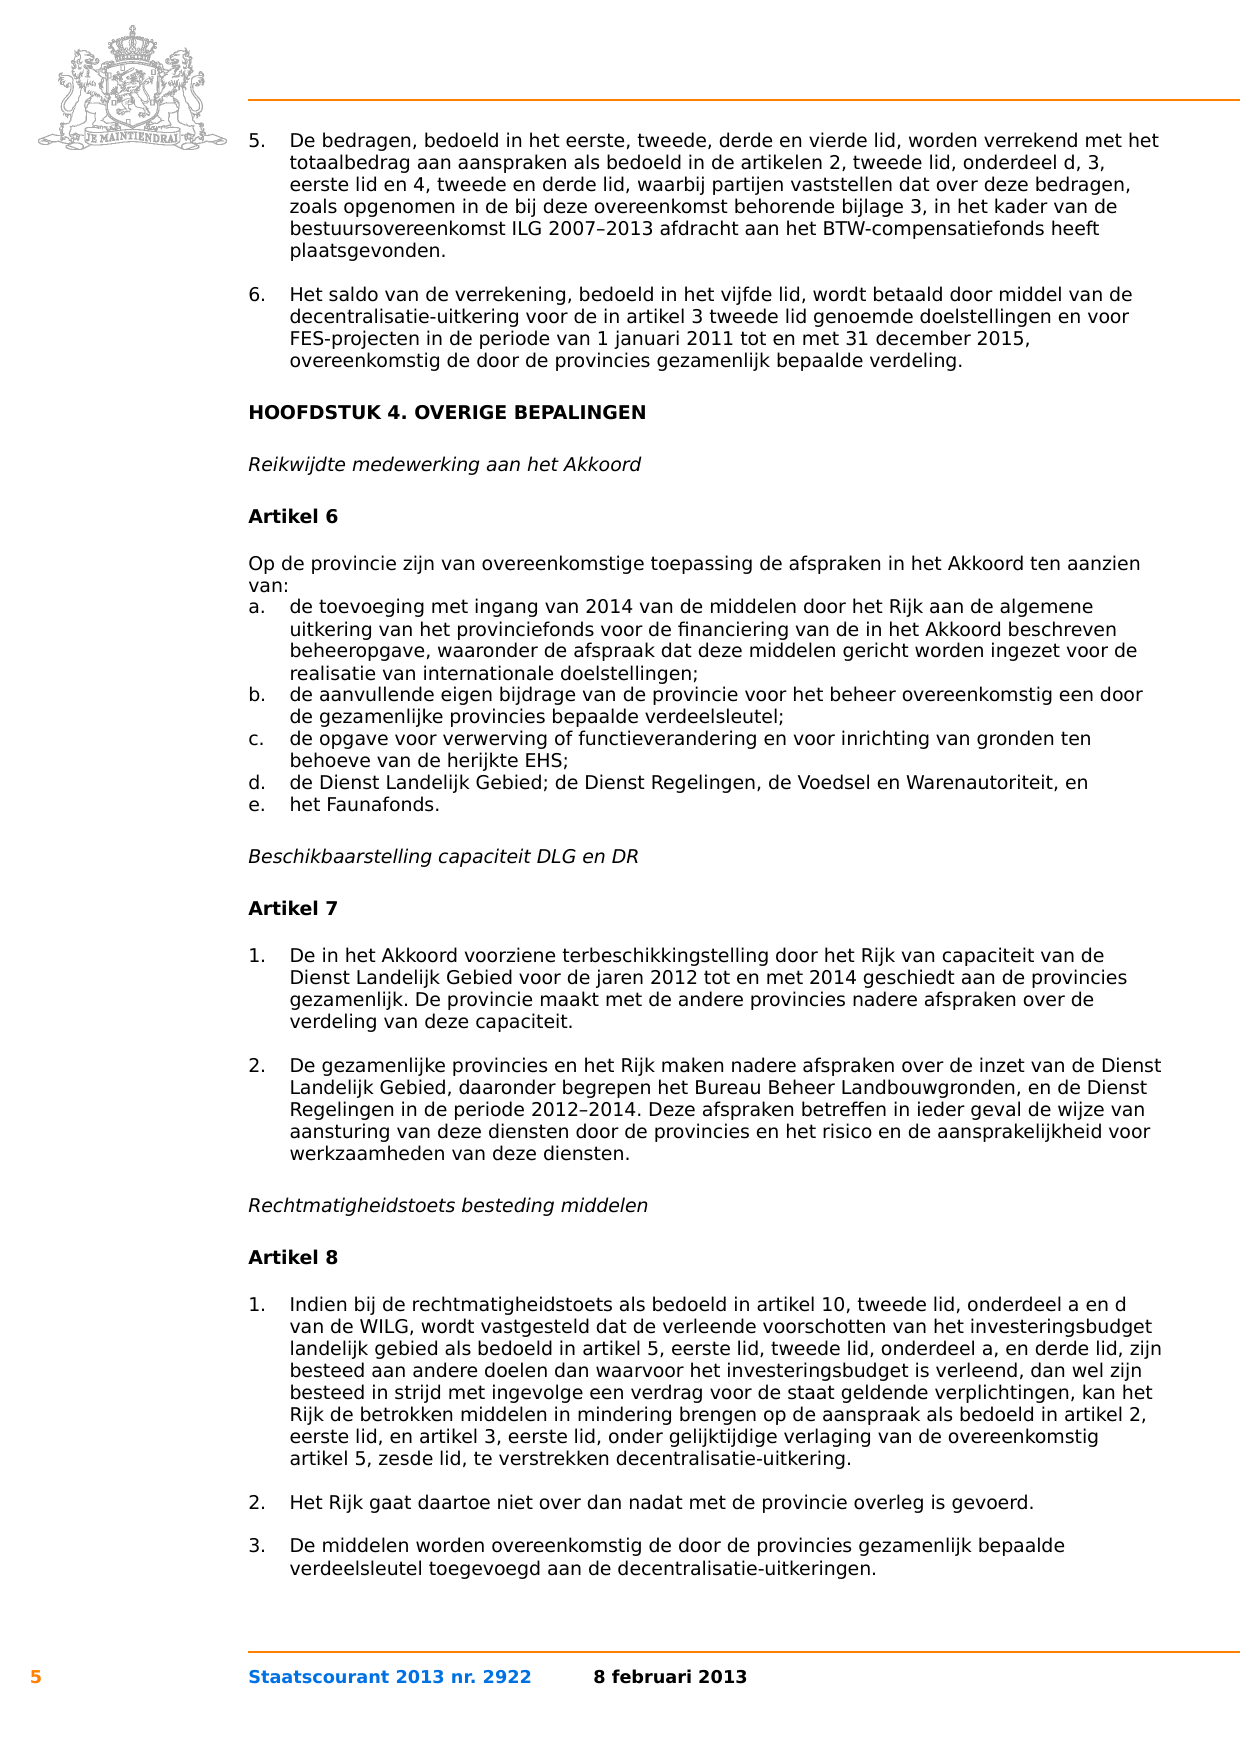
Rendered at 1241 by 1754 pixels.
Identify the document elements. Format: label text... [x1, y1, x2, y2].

subtitle Artikel 8 [248, 1247, 1163, 1269]
subtitle Reikwijdte medewerking aan het Akkoord [248, 453, 1163, 476]
text 6. Het saldo van de verrekening, bedoeld in het vijfde lid, wordt betaald door middel van de decentralisatie-uitkering voor de in artikel 3 tweede lid genoemde doelstellingen en voor FES-projecten in de periode van 1 januari 2011 tot en met 31 december 2015, overeenkomstig de door de provincies gezamenlijk bepaalde verdeling. [248, 284, 1163, 372]
subtitle Beschikbaarstelling capaciteit DLG en DR [248, 846, 1163, 868]
text 1. De in het Akkoord voorziene terbeschikkingstelling door het Rijk van capaciteit van de Dienst Landelijk Gebied voor de jaren 2012 tot en met 2014 geschiedt aan de provincies gezamenlijk. De provincie maakt met de andere provincies nadere afspraken over de verdeling van deze capaciteit. [248, 945, 1163, 1033]
text 3. De middelen worden overeenkomstig de door de provincies gezamenlijk bepaalde verdeelsleutel toegevoegd aan de decentralisatie-uitkeringen. [248, 1535, 1163, 1579]
picture [38, 25, 227, 150]
text d. de Dienst Landelijk Gebied; de Dienst Regelingen, de Voedsel en Warenautoriteit, en [248, 772, 1163, 794]
text Op de provincie zijn van overeenkomstige toepassing de afspraken in het Akkoord ten aanzien van: [248, 552, 1163, 596]
subtitle Rechtmatigheidstoets besteding middelen [248, 1195, 1163, 1217]
subtitle Artikel 7 [248, 898, 1163, 920]
text 1. Indien bij de rechtmatigheidstoets als bedoeld in artikel 10, tweede lid, onderdeel a en d van de WILG, wordt vastgesteld dat de verleende voorschotten van het investeringsbudget landelijk gebied als bedoeld in artikel 5, eerste lid, tweede lid, onderdeel a, en derde lid, zijn besteed aan andere doelen dan waarvoor het investeringsbudget is verleend, dan wel zijn besteed in strijd met ingevolge een verdrag voor de staat geldende verplichtingen, kan het Rijk de betrokken middelen in mindering brengen op de aanspraak als bedoeld in artikel 2, eerste lid, en artikel 3, eerste lid, onder gelijktijdige verlaging van de overeenkomstig artikel 5, zesde lid, te verstrekken decentralisatie-uitkering. [248, 1294, 1163, 1470]
text b. de aanvullende eigen bijdrage van de provincie voor het beheer overeenkomstig een door de gezamenlijke provincies bepaalde verdeelsleutel; [248, 684, 1163, 728]
subtitle Artikel 6 [248, 506, 1163, 527]
subtitle HOOFDSTUK 4. OVERIGE BEPALINGEN [248, 402, 1163, 423]
text 5. De bedragen, bedoeld in het eerste, tweede, derde en vierde lid, worden verrekend met het totaalbedrag aan aanspraken als bedoeld in de artikelen 2, tweede lid, onderdeel d, 3, eerste lid en 4, tweede en derde lid, waarbij partijen vaststellen dat over deze bedragen, zoals opgenomen in de bij deze overeenkomst behorende bijlage 3, in het kader van de bestuursovereenkomst ILG 2007–2013 afdracht aan het BTW-compensatiefonds heeft plaatsgevonden. [248, 130, 1163, 262]
text 2. De gezamenlijke provincies en het Rijk maken nadere afspraken over de inzet van de Dienst Landelijk Gebied, daaronder begrepen het Bureau Beheer Landbouwgronden, en de Dienst Regelingen in de periode 2012–2014. Deze afspraken betreffen in ieder geval de wijze van aansturing van deze diensten door de provincies en het risico en de aansprakelijkheid voor werkzaamheden van deze diensten. [248, 1055, 1163, 1165]
text a. de toevoeging met ingang van 2014 van de middelen door het Rijk aan de algemene uitkering van het provinciefonds voor de financiering van de in het Akkoord beschreven beheeropgave, waaronder de afspraak dat deze middelen gericht worden ingezet voor de realisatie van internationale doelstellingen; [248, 596, 1163, 684]
text c. de opgave voor verwerving of functieverandering en voor inrichting van gronden ten behoeve van de herijkte EHS; [248, 728, 1163, 772]
text e. het Faunafonds. [248, 794, 1163, 816]
text 2. Het Rijk gaat daartoe niet over dan nadat met de provincie overleg is gevoerd. [248, 1492, 1163, 1513]
